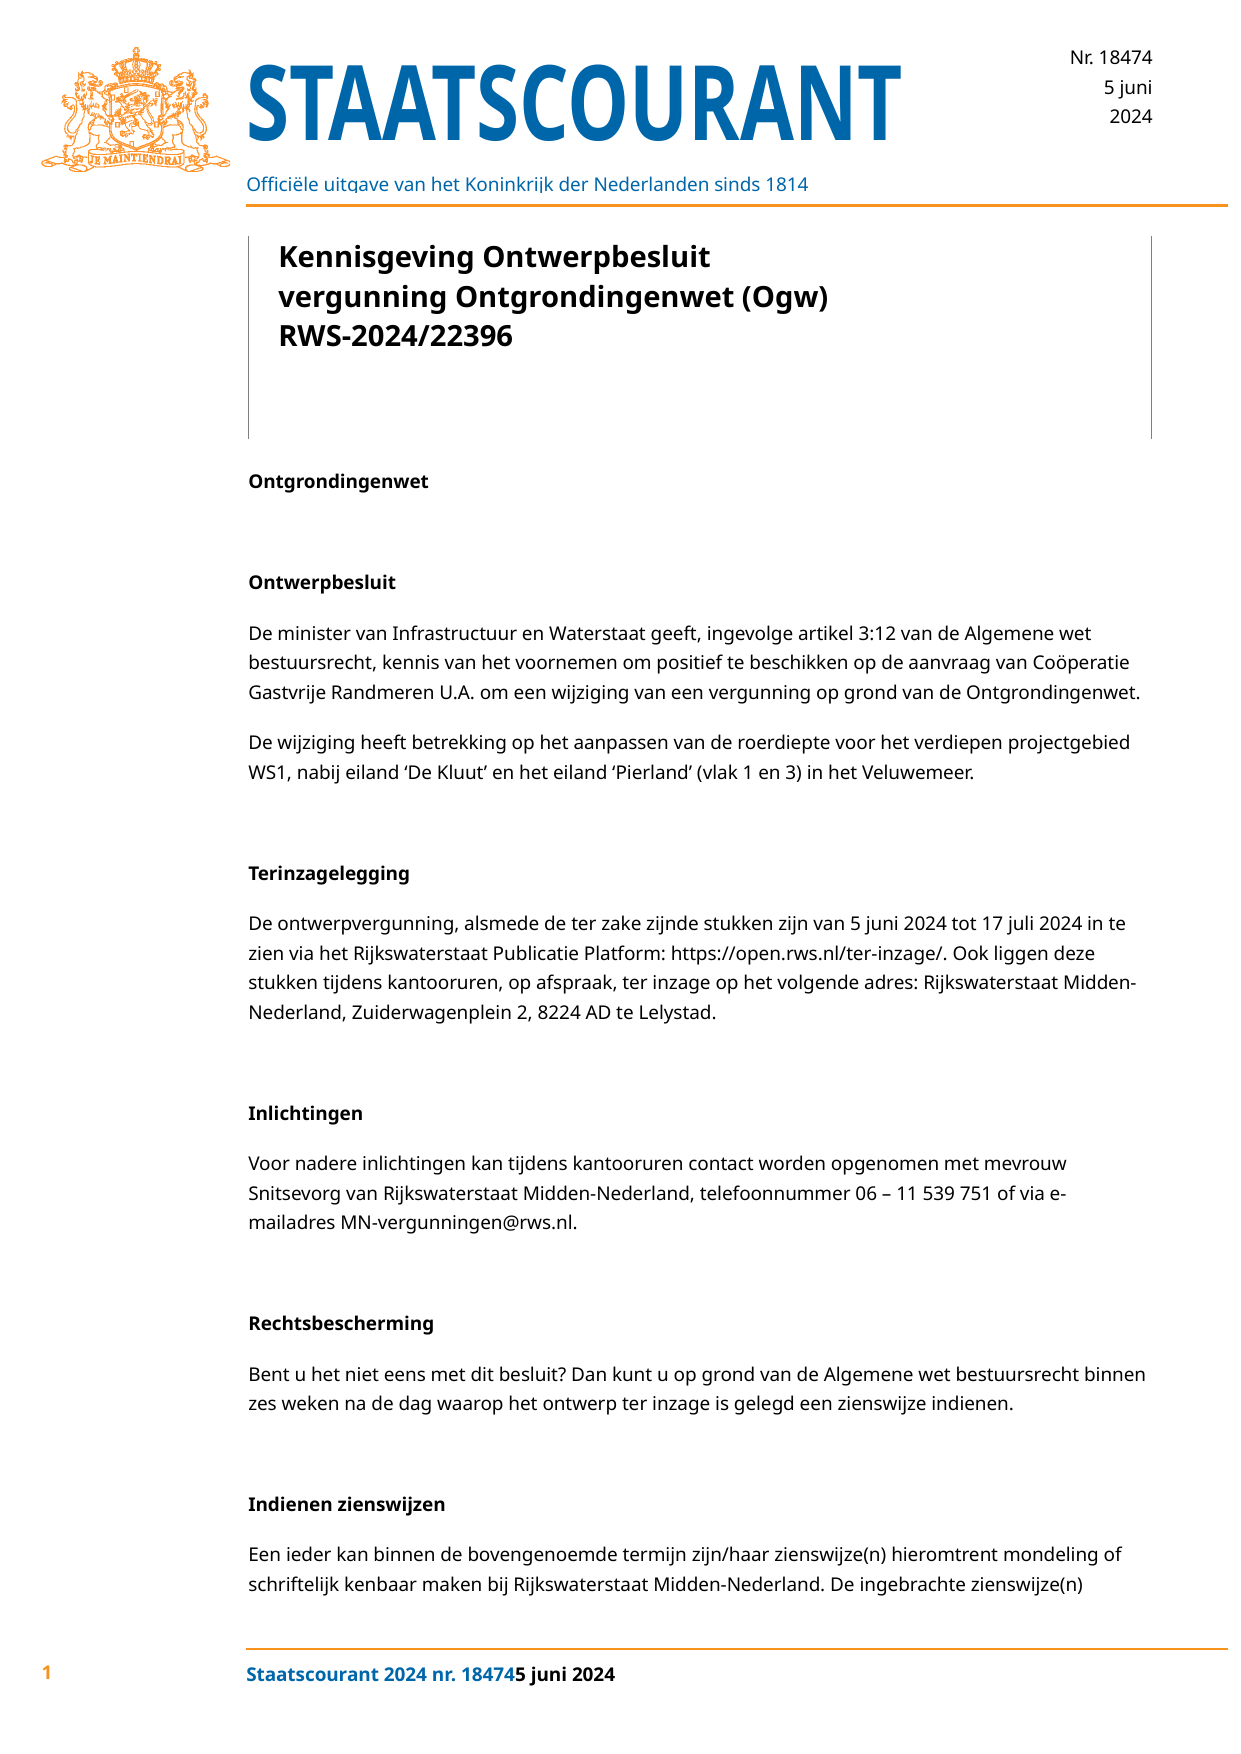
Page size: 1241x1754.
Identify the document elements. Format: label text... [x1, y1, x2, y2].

text Bent u het niet eens met dit besluit? Dan kunt u op grond van de Algemene wet bestuursrecht binnen zes weken na de dag waarop het ontwerp ter inzage is gelegd een zienswijze indienen. [248, 1361, 1152, 1416]
text De minister van Infrastructuur en Waterstaat geeft, ingevolge artikel 3:12 van de Algemene wet bestuursrecht, kennis van het voornemen om positief te beschikken op de aanvraag van Coöperatie Gastvrije Randmeren U.A. om een wijziging van een vergunning op grond van de Ontgrondingenwet. [248, 620, 1152, 705]
picture [912, 236, 1090, 414]
table_header Kennisgeving Ontwerpbesluit vergunning Ontgrondingenwet (Ogw) RWS-2024/22396 [249, 236, 850, 439]
text Ontwerpbesluit [248, 569, 1152, 595]
text De ontwerpvergunning, alsmede de ter zake zijnde stukken zijn van 5 juni 2024 tot 17 juli 2024 in te zien via het Rijkswaterstaat Publicatie Platform: https://open.rws.nl/ter-inzage/. Ook liggen deze stukken tijdens kantooruren, op afspraak, ter inzage op het volgende adres: Rijkswaterstaat Midden-Nederland, Zuiderwagenplein 2, 8224 AD te Lelystad. [248, 910, 1152, 1025]
text Voor nadere inlichtingen kan tijdens kantooruren contact worden opgenomen met mevrouw Snitsevorg van Rijkswaterstaat Midden-Nederland, telefoonnummer 06 – 11 539 751 of via e-mailadres MN-vergunningen@rws.nl. [248, 1150, 1152, 1235]
picture [41, 47, 231, 172]
table_header [850, 236, 912, 413]
table_header [850, 414, 1151, 439]
text Inlichtingen [248, 1100, 1152, 1126]
table_header [1090, 236, 1151, 413]
text De wijziging heeft betrekking op het aanpassen van de roerdiepte voor het verdiepen projectgebied WS1, nabij eiland ‘De Kluut’ en het eiland ‘Pierland’ (vlak 1 en 3) in het Veluwemeer. [248, 729, 1152, 785]
text Ontgrondingenwet [248, 469, 1152, 494]
text Een ieder kan binnen de bovengenoemde termijn zijn/haar zienswijze(n) hieromtrent mondeling of schriftelijk kenbaar maken bij Rijkswaterstaat Midden-Nederland. De ingebrachte zienswijze(n) [248, 1542, 1152, 1597]
text Terinzagelegging [248, 860, 1152, 886]
text Indienen zienswijzen [248, 1491, 1152, 1517]
text Rechtsbescherming [248, 1310, 1152, 1336]
